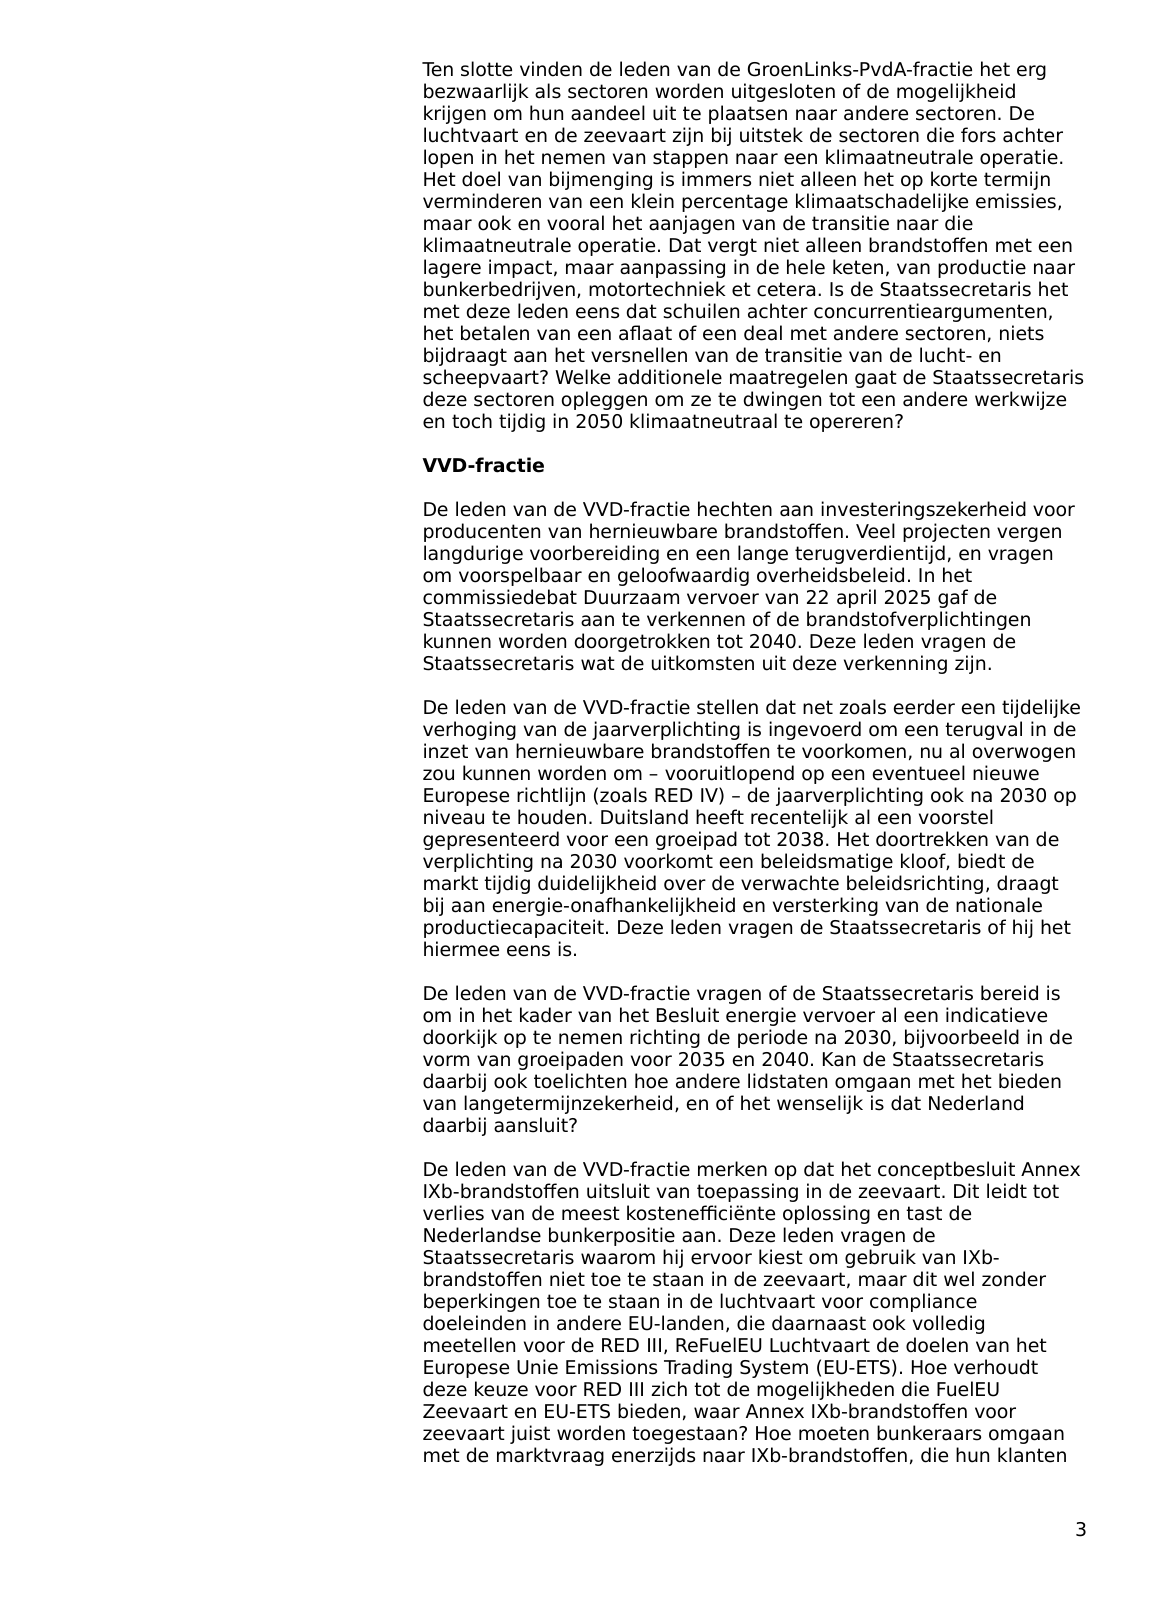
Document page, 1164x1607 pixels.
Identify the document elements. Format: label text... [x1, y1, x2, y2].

text Ten slotte vinden de leden van de GroenLinks-PvdA-fractie het erg bezwaarlijk als sectoren worden uitgesloten of de mogelijkheid krijgen om hun aandeel uit te plaatsen naar andere sectoren. De luchtvaart en de zeevaart zijn bij uitstek de sectoren die fors achter lopen in het nemen van stappen naar een klimaatneutrale operatie. Het doel van bijmenging is immers niet alleen het op korte termijn verminderen van een klein percentage klimaatschadelijke emissies, maar ook en vooral het aanjagen van de transitie naar die klimaatneutrale operatie. Dat vergt niet alleen brandstoffen met een lagere impact, maar aanpassing in de hele keten, van productie naar bunkerbedrijven, motortechniek et cetera. Is de Staatssecretaris het met deze leden eens dat schuilen achter concurrentieargumenten, het betalen van een aflaat of een deal met andere sectoren, niets bijdraagt aan het versnellen van de transitie van de lucht- en scheepvaart? Welke additionele maatregelen gaat de Staatssecretaris deze sectoren opleggen om ze te dwingen tot een andere werkwijze en toch tijdig in 2050 klimaatneutraal te opereren? [422, 59, 1087, 433]
subtitle VVD-fractie [422, 455, 1087, 477]
text De leden van de VVD-fractie vragen of de Staatssecretaris bereid is om in het kader van het Besluit energie vervoer al een indicatieve doorkijk op te nemen richting de periode na 2030, bijvoorbeeld in de vorm van groeipaden voor 2035 en 2040. Kan de Staatssecretaris daarbij ook toelichten hoe andere lidstaten omgaan met het bieden van langetermijnzekerheid, en of het wenselijk is dat Nederland daarbij aansluit? [422, 983, 1087, 1137]
text De leden van de VVD-fractie stellen dat net zoals eerder een tijdelijke verhoging van de jaarverplichting is ingevoerd om een terugval in de inzet van hernieuwbare brandstoffen te voorkomen, nu al overwogen zou kunnen worden om – vooruitlopend op een eventueel nieuwe Europese richtlijn (zoals RED IV) – de jaarverplichting ook na 2030 op niveau te houden. Duitsland heeft recentelijk al een voorstel gepresenteerd voor een groeipad tot 2038. Het doortrekken van de verplichting na 2030 voorkomt een beleidsmatige kloof, biedt de markt tijdig duidelijkheid over de verwachte beleidsrichting, draagt bij aan energie-onafhankelijkheid en versterking van de nationale productiecapaciteit. Deze leden vragen de Staatssecretaris of hij het hiermee eens is. [422, 697, 1087, 961]
text De leden van de VVD-fractie merken op dat het conceptbesluit Annex IXb-brandstoffen uitsluit van toepassing in de zeevaart. Dit leidt tot verlies van de meest kostenefficiënte oplossing en tast de Nederlandse bunkerpositie aan. Deze leden vragen de Staatssecretaris waarom hij ervoor kiest om gebruik van IXb-brandstoffen niet toe te staan in de zeevaart, maar dit wel zonder beperkingen toe te staan in de luchtvaart voor compliance doeleinden in andere EU-landen, die daarnaast ook volledig meetellen voor de RED III, ReFuelEU Luchtvaart de doelen van het Europese Unie Emissions Trading System (EU-ETS). Hoe verhoudt deze keuze voor RED III zich tot de mogelijkheden die FuelEU Zeevaart en EU-ETS bieden, waar Annex IXb-brandstoffen voor zeevaart juist worden toegestaan? Hoe moeten bunkeraars omgaan met de marktvraag enerzijds naar IXb-brandstoffen, die hun klanten [422, 1159, 1087, 1467]
text De leden van de VVD-fractie hechten aan investeringszekerheid voor producenten van hernieuwbare brandstoffen. Veel projecten vergen langdurige voorbereiding en een lange terugverdientijd, en vragen om voorspelbaar en geloofwaardig overheidsbeleid. In het commissiedebat Duurzaam vervoer van 22 april 2025 gaf de Staatssecretaris aan te verkennen of de brandstofverplichtingen kunnen worden doorgetrokken tot 2040. Deze leden vragen de Staatssecretaris wat de uitkomsten uit deze verkenning zijn. [422, 499, 1087, 675]
